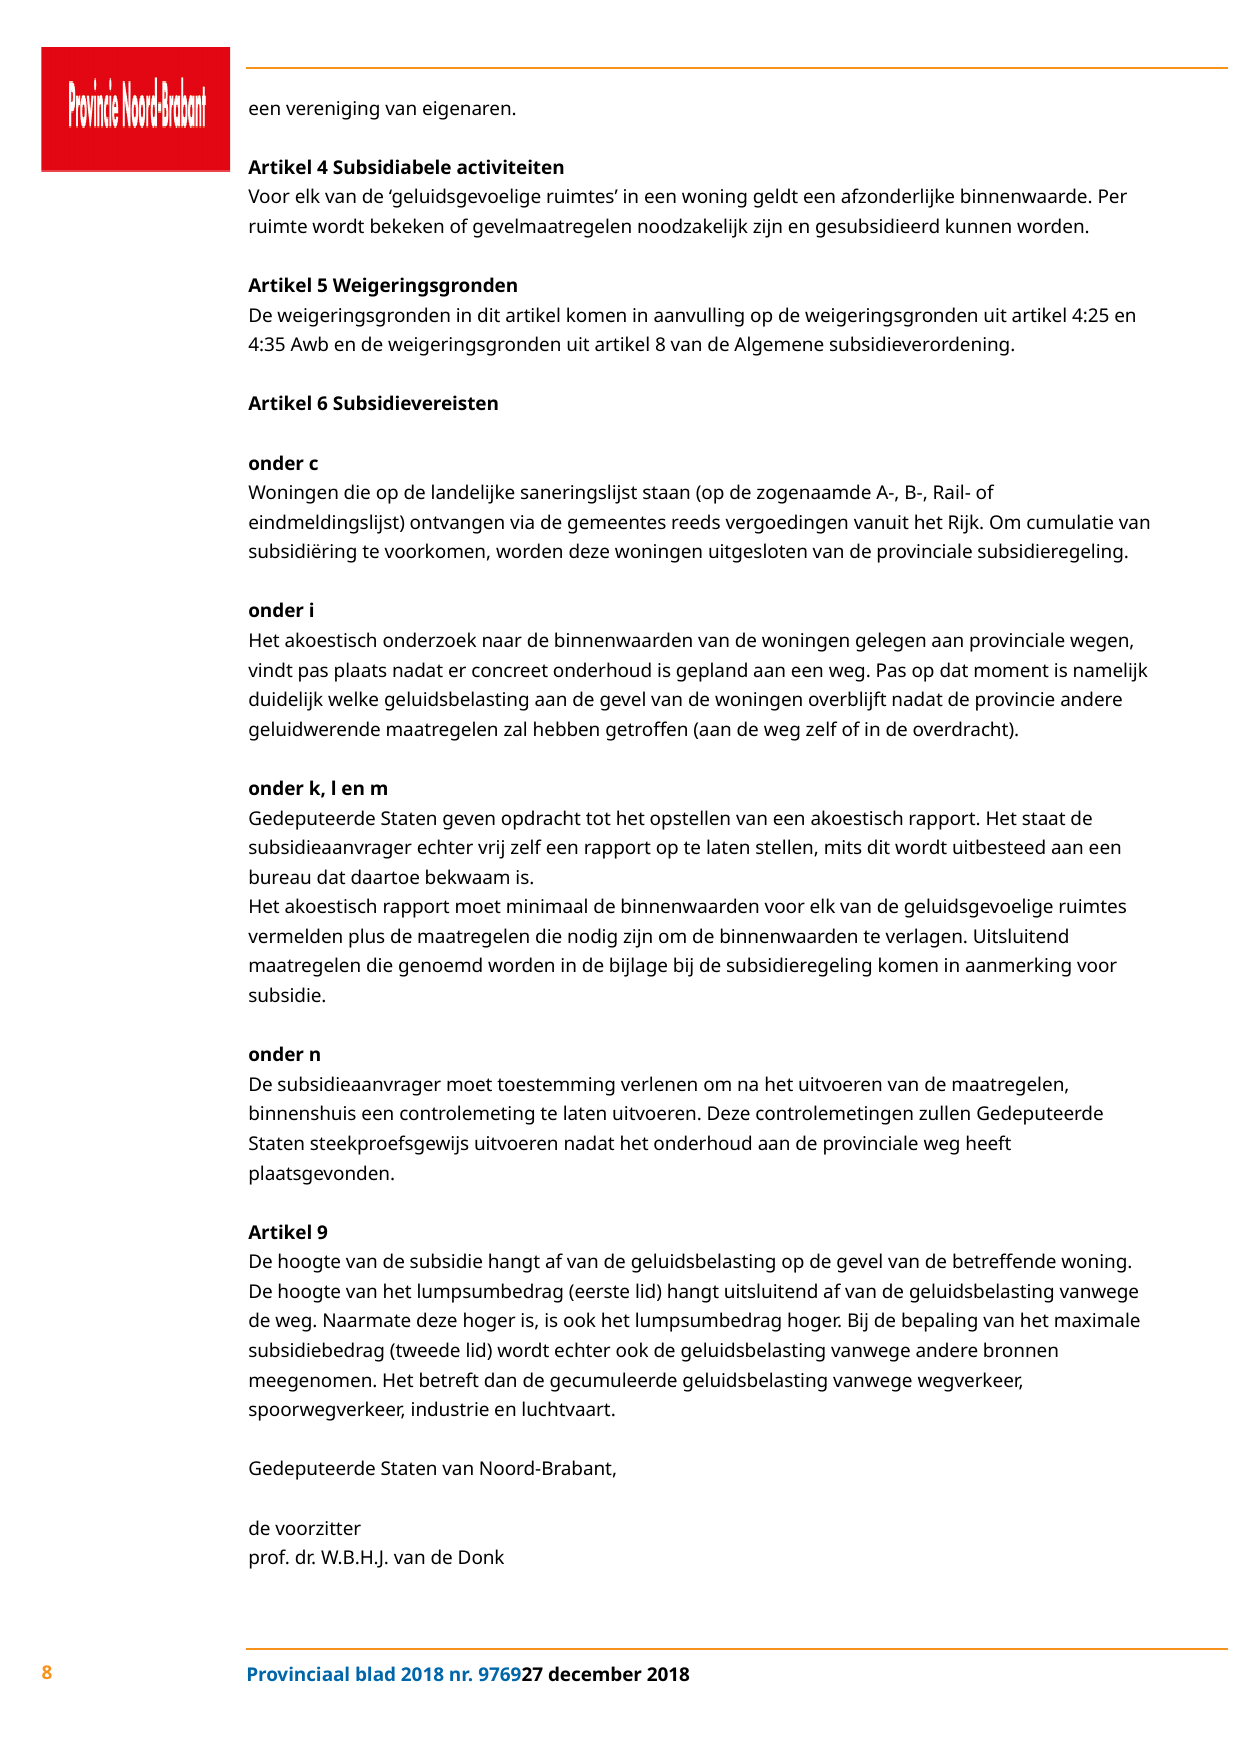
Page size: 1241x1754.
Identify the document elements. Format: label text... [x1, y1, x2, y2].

text De weigeringsgronden in dit artikel komen in aanvulling op de weigeringsgronden uit artikel 4:25 en 4:35 Awb en de weigeringsgronden uit artikel 8 van de Algemene subsidieverordening. [248, 302, 1152, 357]
text de voorzitter [248, 1515, 1152, 1541]
text De subsidieaanvrager moet toestemming verlenen om na het uitvoeren van de maatregelen, binnenshuis een controlemeting te laten uitvoeren. Deze controlemetingen zullen Gedeputeerde Staten steekproefsgewijs uitvoeren nadat het onderhoud aan de provinciale weg heeft plaatsgevonden. [248, 1071, 1152, 1186]
text Artikel 4 Subsidiabele activiteiten [248, 154, 1152, 180]
picture [41, 47, 231, 172]
text Voor elk van de ‘geluidsgevoelige ruimtes’ in een woning geldt een afzonderlijke binnenwaarde. Per ruimte wordt bekeken of gevelmaatregelen noodzakelijk zijn en gesubsidieerd kunnen worden. [248, 183, 1152, 239]
text onder k, l en m [248, 775, 1152, 801]
text onder n [248, 1041, 1152, 1067]
text Het akoestisch onderzoek naar de binnenwaarden van de woningen gelegen aan provinciale wegen, vindt pas plaats nadat er concreet onderhoud is gepland aan een weg. Pas op dat moment is namelijk duidelijk welke geluidsbelasting aan de gevel van de woningen overblijft nadat de provincie andere geluidwerende maatregelen zal hebben getroffen (aan de weg zelf of in de overdracht). [248, 627, 1152, 742]
text Gedeputeerde Staten van Noord-Brabant, [248, 1456, 1152, 1481]
text onder i [248, 598, 1152, 623]
text Artikel 5 Weigeringsgronden [248, 272, 1152, 298]
text Gedeputeerde Staten geven opdracht tot het opstellen van een akoestisch rapport. Het staat de subsidieaanvrager echter vrij zelf een rapport op te laten stellen, mits dit wordt uitbesteed aan een bureau dat daartoe bekwaam is. [248, 805, 1152, 890]
text De hoogte van de subsidie hangt af van de geluidsbelasting op de gevel van de betreffende woning. De hoogte van het lumpsumbedrag (eerste lid) hangt uitsluitend af van de geluidsbelasting vanwege de weg. Naarmate deze hoger is, is ook het lumpsumbedrag hoger. Bij de bepaling van het maximale subsidiebedrag (tweede lid) wordt echter ook de geluidsbelasting vanwege andere bronnen meegenomen. Het betreft dan de gecumuleerde geluidsbelasting vanwege wegverkeer, spoorwegverkeer, industrie en luchtvaart. [248, 1248, 1152, 1422]
text onder c [248, 450, 1152, 476]
text prof. dr. W.B.H.J. van de Donk [248, 1544, 1152, 1570]
text Woningen die op de landelijke saneringslijst staan (op de zogenaamde A-, B-, Rail- of eindmeldingslijst) ontvangen via de gemeentes reeds vergoedingen vanuit het Rijk. Om cumulatie van subsidiëring te voorkomen, worden deze woningen uitgesloten van de provinciale subsidieregeling. [248, 479, 1152, 564]
text een vereniging van eigenaren. [248, 95, 1152, 121]
text Het akoestisch rapport moet minimaal de binnenwaarden voor elk van de geluidsgevoelige ruimtes vermelden plus de maatregelen die nodig zijn om de binnenwaarden te verlagen. Uitsluitend maatregelen die genoemd worden in de bijlage bij de subsidieregeling komen in aanmerking voor subsidie. [248, 893, 1152, 1008]
text Artikel 6 Subsidievereisten [248, 391, 1152, 416]
text Artikel 9 [248, 1219, 1152, 1245]
